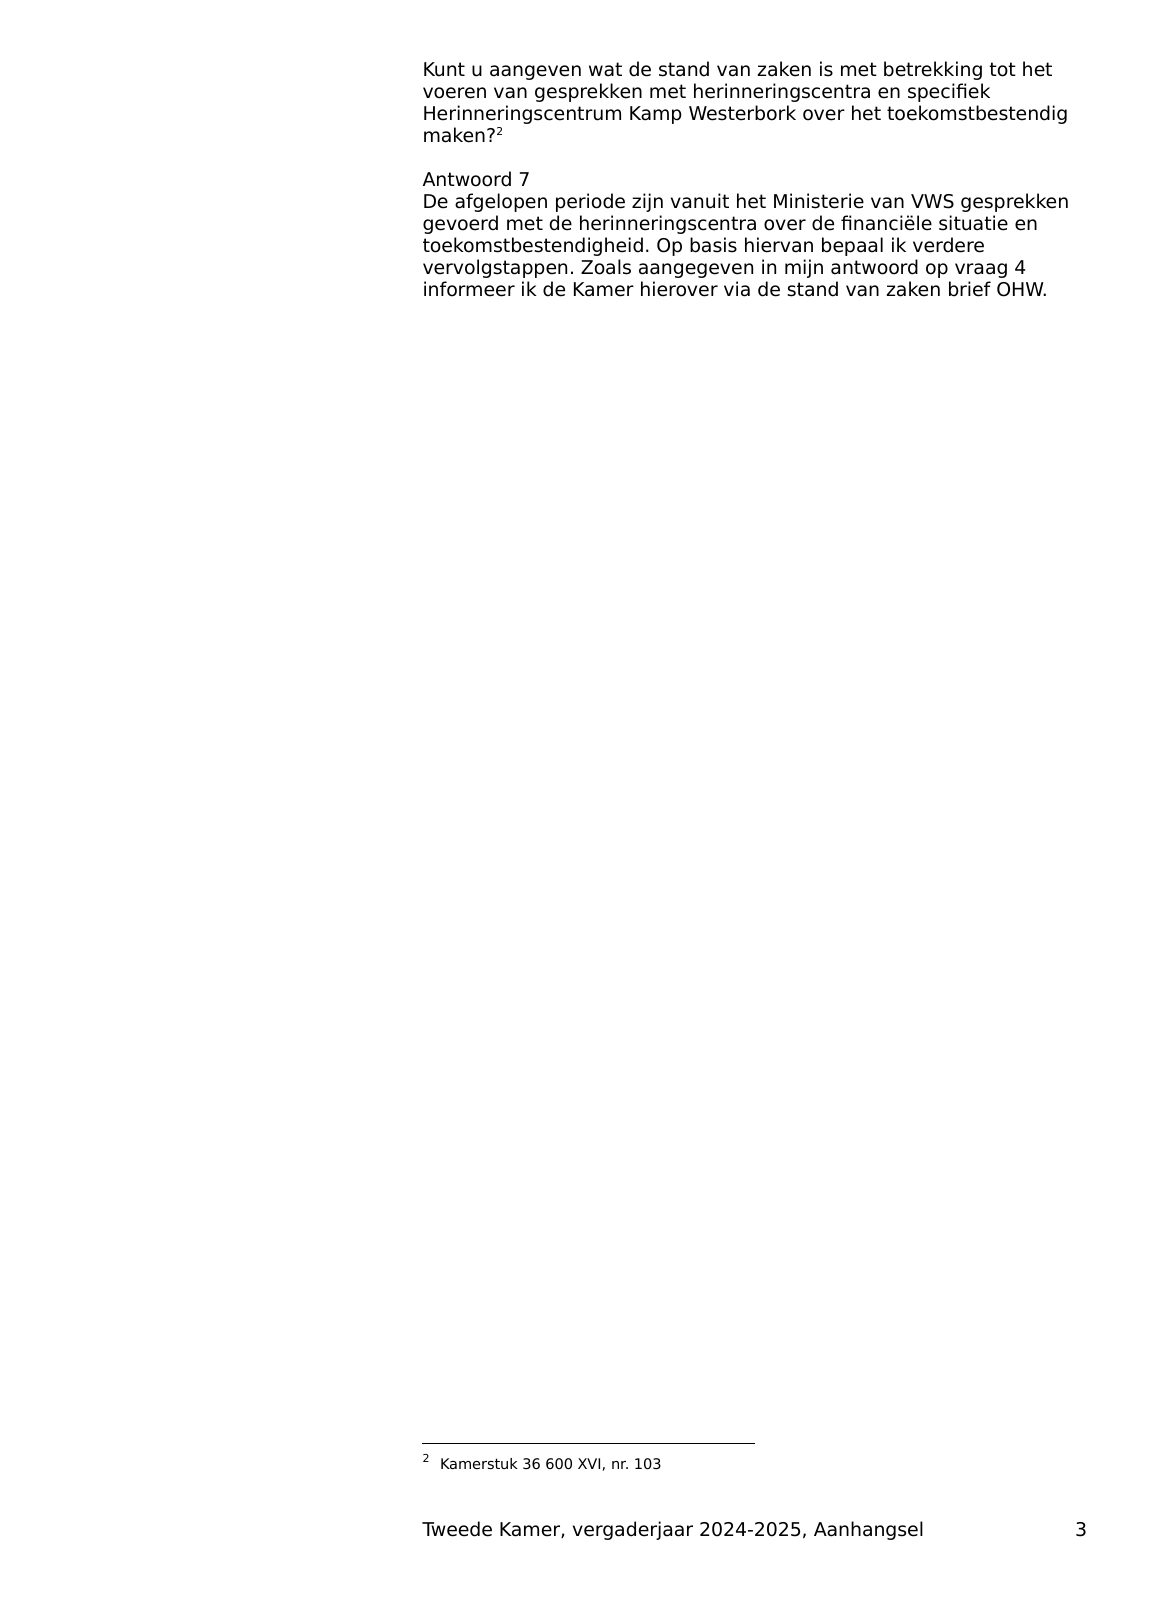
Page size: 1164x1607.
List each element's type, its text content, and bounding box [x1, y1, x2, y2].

text Antwoord 7 [422, 169, 1087, 191]
text De afgelopen periode zijn vanuit het Ministerie van VWS gesprekken gevoerd met de herinneringscentra over de financiële situatie en toekomstbestendigheid. Op basis hiervan bepaal ik verdere vervolgstappen. Zoals aangegeven in mijn antwoord op vraag 4 informeer ik de Kamer hierover via de stand van zaken brief OHW. [422, 191, 1087, 301]
text Kunt u aangeven wat de stand van zaken is met betrekking tot het voeren van gesprekken met herinneringscentra en specifiek Herinneringscentrum Kamp Westerbork over het toekomstbestendig maken? [422, 59, 1087, 147]
text Kamerstuk 36 600 XVI, nr. 103 [422, 1452, 1087, 1474]
